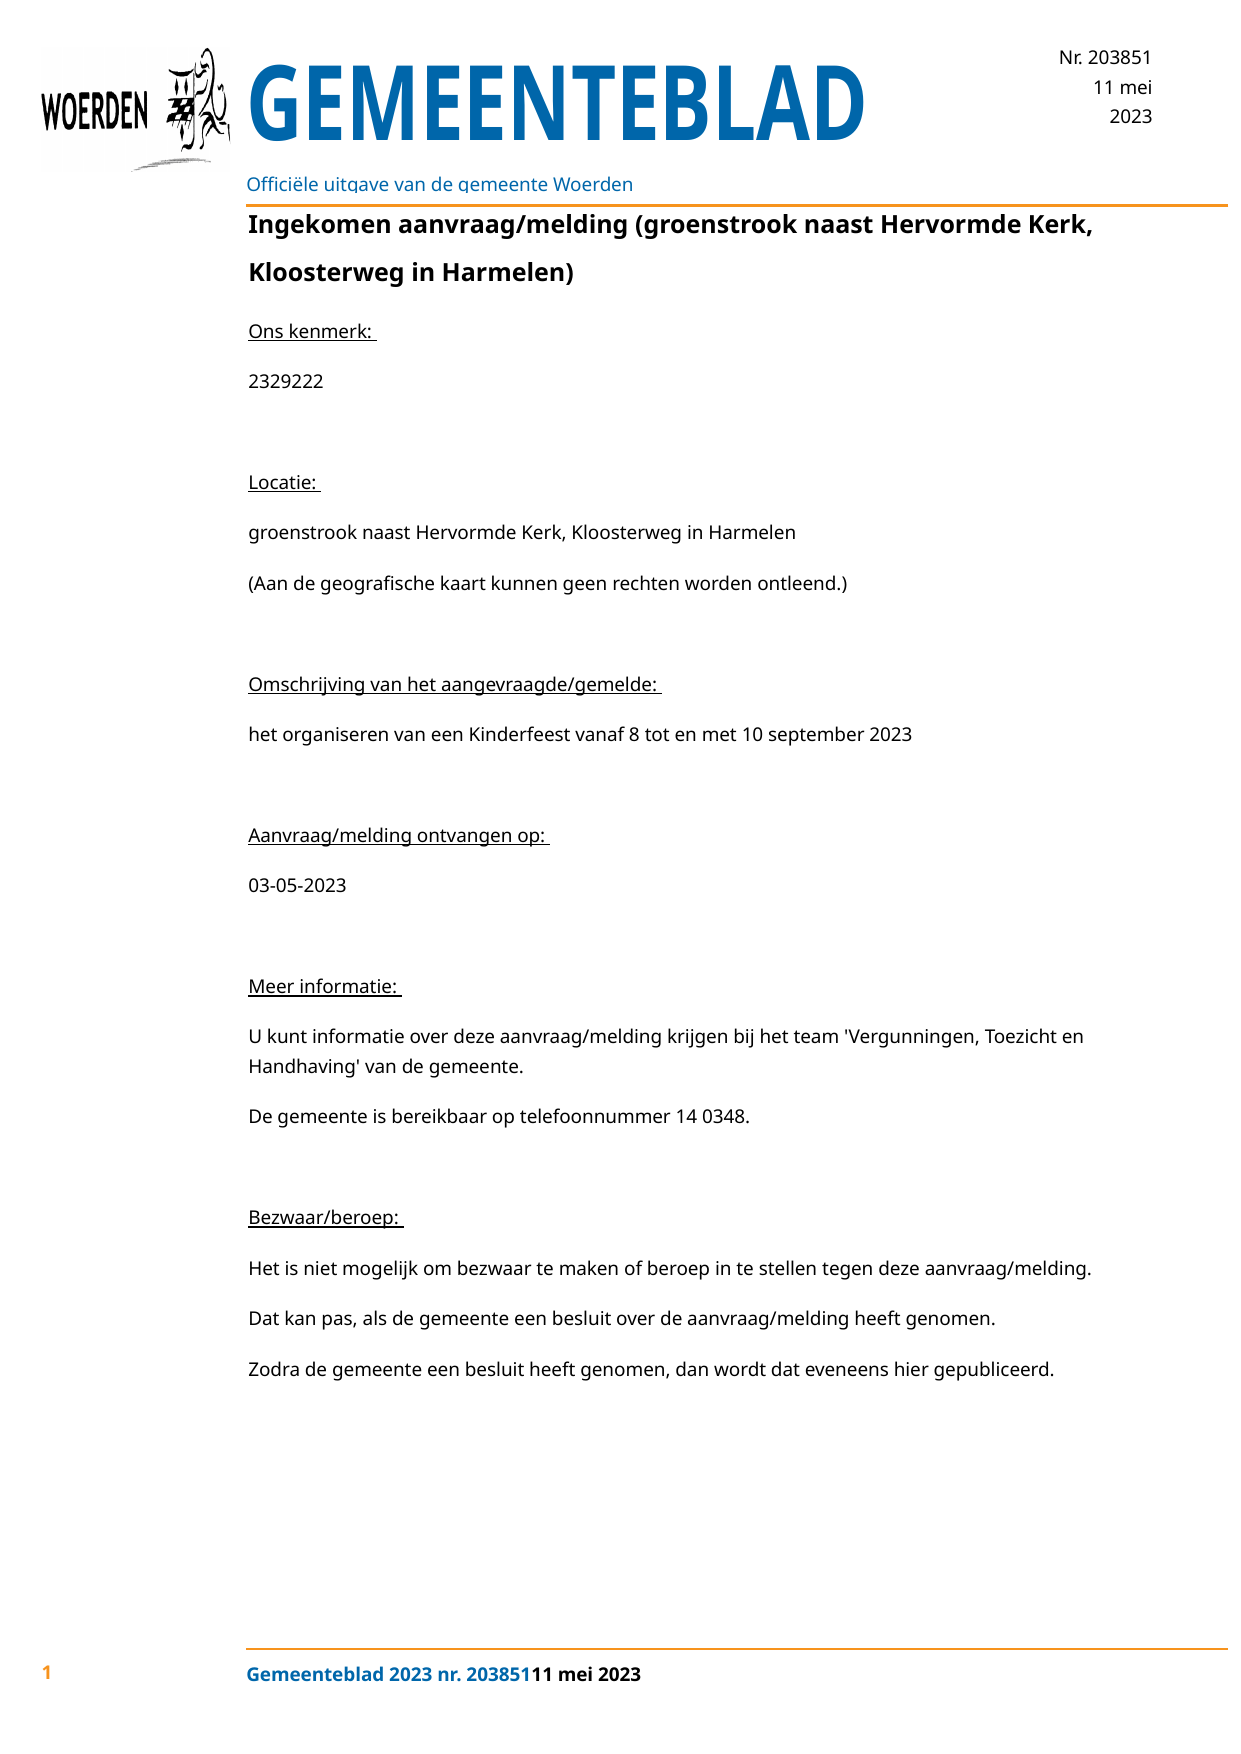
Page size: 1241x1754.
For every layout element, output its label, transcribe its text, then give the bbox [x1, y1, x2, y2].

text De gemeente is bereikbaar op telefoonnummer 14 0348. [248, 1104, 1152, 1129]
picture [41, 47, 231, 172]
text Ons kenmerk: [248, 318, 1152, 344]
text het organiseren van een Kinderfeest vanaf 8 tot en met 10 september 2023 [248, 721, 1152, 747]
text Aanvraag/melding ontvangen op: [248, 822, 1152, 848]
text Locatie: [248, 469, 1152, 495]
text 2329222 [248, 368, 1152, 394]
text Zodra de gemeente een besluit heeft genomen, dan wordt dat eveneens hier gepubliceerd. [248, 1356, 1152, 1382]
text Het is niet mogelijk om bezwaar te maken of beroep in te stellen tegen deze aanvraag/melding. [248, 1255, 1152, 1281]
text Omschrijving van het aangevraagde/gemelde: [248, 671, 1152, 697]
text Dat kan pas, als de gemeente een besluit over de aanvraag/melding heeft genomen. [248, 1305, 1152, 1331]
text Meer informatie: [248, 973, 1152, 999]
text 03-05-2023 [248, 872, 1152, 898]
text (Aan de geografische kaart kunnen geen rechten worden ontleend.) [248, 570, 1152, 596]
text U kunt informatie over deze aanvraag/melding krijgen bij het team 'Vergunningen, Toezicht en Handhaving' van de gemeente. [248, 1024, 1152, 1079]
text groenstrook naast Hervormde Kerk, Kloosterweg in Harmelen [248, 519, 1152, 545]
text Bezwaar/beroep: [248, 1204, 1152, 1230]
text Ingekomen aanvraag/melding (groenstrook naast Hervormde Kerk, Kloosterweg in Harmelen) [248, 207, 1152, 288]
